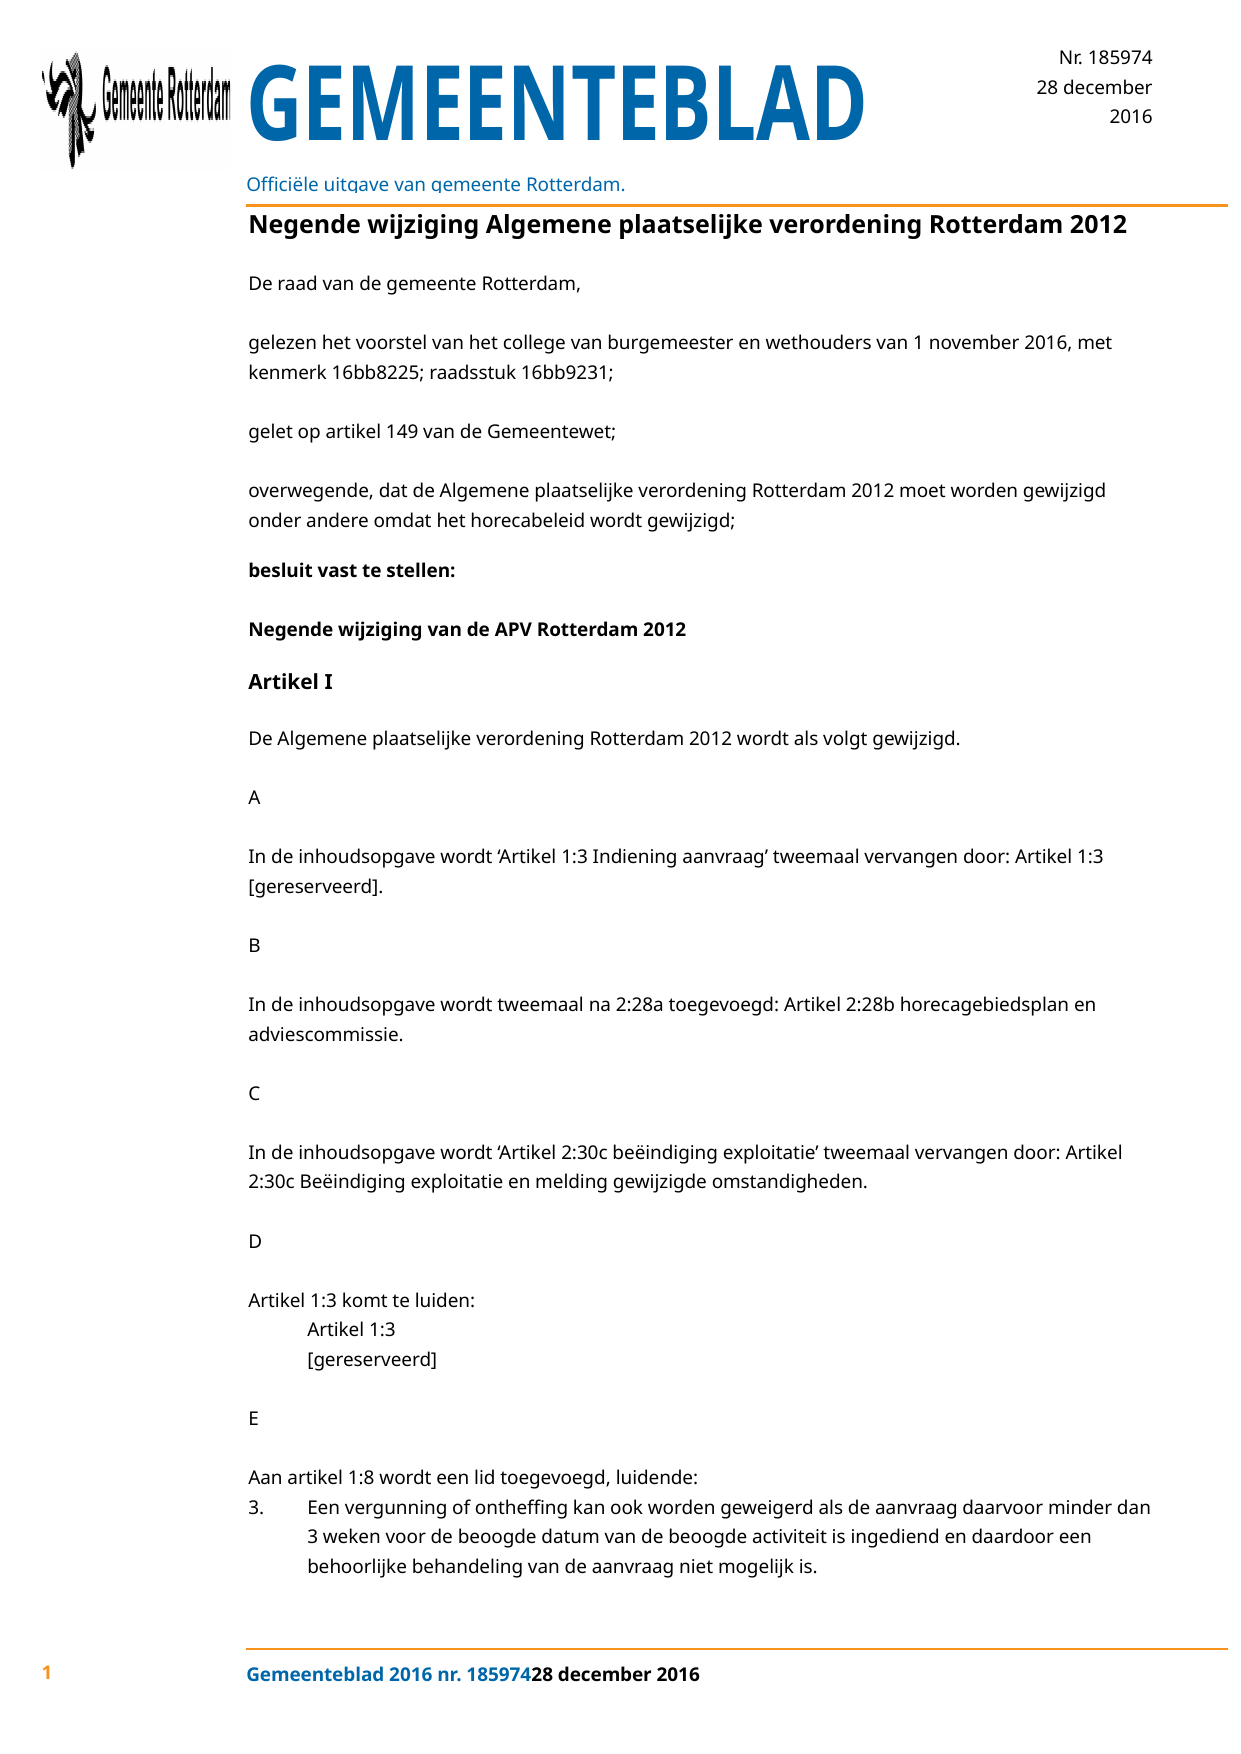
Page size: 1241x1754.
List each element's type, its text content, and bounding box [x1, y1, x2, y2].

text Artikel 1:3 komt te luiden: [248, 1287, 1152, 1313]
text In de inhoudsopgave wordt ‘Artikel 2:30c beëindiging exploitatie’ tweemaal vervangen door: Artikel 2:30c Beëindiging exploitatie en melding gewijzigde omstandigheden. [248, 1139, 1152, 1194]
text Artikel I [248, 667, 1152, 695]
text gelezen het voorstel van het college van burgemeester en wethouders van 1 november 2016, met kenmerk 16bb8225; raadsstuk 16bb9231; [248, 329, 1152, 385]
text De raad van de gemeente Rotterdam, [248, 270, 1152, 296]
text In de inhoudsopgave wordt tweemaal na 2:28a toegevoegd: Artikel 2:28b horecagebiedsplan en adviescommissie. [248, 991, 1152, 1046]
text overwegende, dat de Algemene plaatselijke verordening Rotterdam 2012 moet worden gewijzigd onder andere omdat het horecabeleid wordt gewijzigd; [248, 477, 1152, 533]
text D [248, 1228, 1152, 1253]
text E [248, 1405, 1152, 1431]
picture [41, 47, 231, 172]
text C [248, 1080, 1152, 1106]
text Aan artikel 1:8 wordt een lid toegevoegd, luidende: [248, 1464, 1152, 1490]
list Artikel 1:3 [248, 1317, 1152, 1342]
text Negende wijziging van de APV Rotterdam 2012 [248, 616, 1152, 642]
list [gereserveerd] [248, 1346, 1152, 1372]
text In de inhoudsopgave wordt ‘Artikel 1:3 Indiening aanvraag’ tweemaal vervangen door: Artikel 1:3 [gereserveerd]. [248, 843, 1152, 898]
list Een vergunning of ontheffing kan ook worden geweigerd als de aanvraag daarvoor minder dan 3 weken voor de beoogde datum van de beoogde activiteit is ingediend en daardoor een behoorlijke behandeling van de aanvraag niet mogelijk is. [248, 1494, 1152, 1579]
text gelet op artikel 149 van de Gemeentewet; [248, 418, 1152, 444]
text Negende wijziging Algemene plaatselijke verordening Rotterdam 2012 [248, 207, 1152, 241]
text A [248, 784, 1152, 810]
text besluit vast te stellen: [248, 557, 1152, 583]
text De Algemene plaatselijke verordening Rotterdam 2012 wordt als volgt gewijzigd. [248, 725, 1152, 751]
text B [248, 932, 1152, 958]
